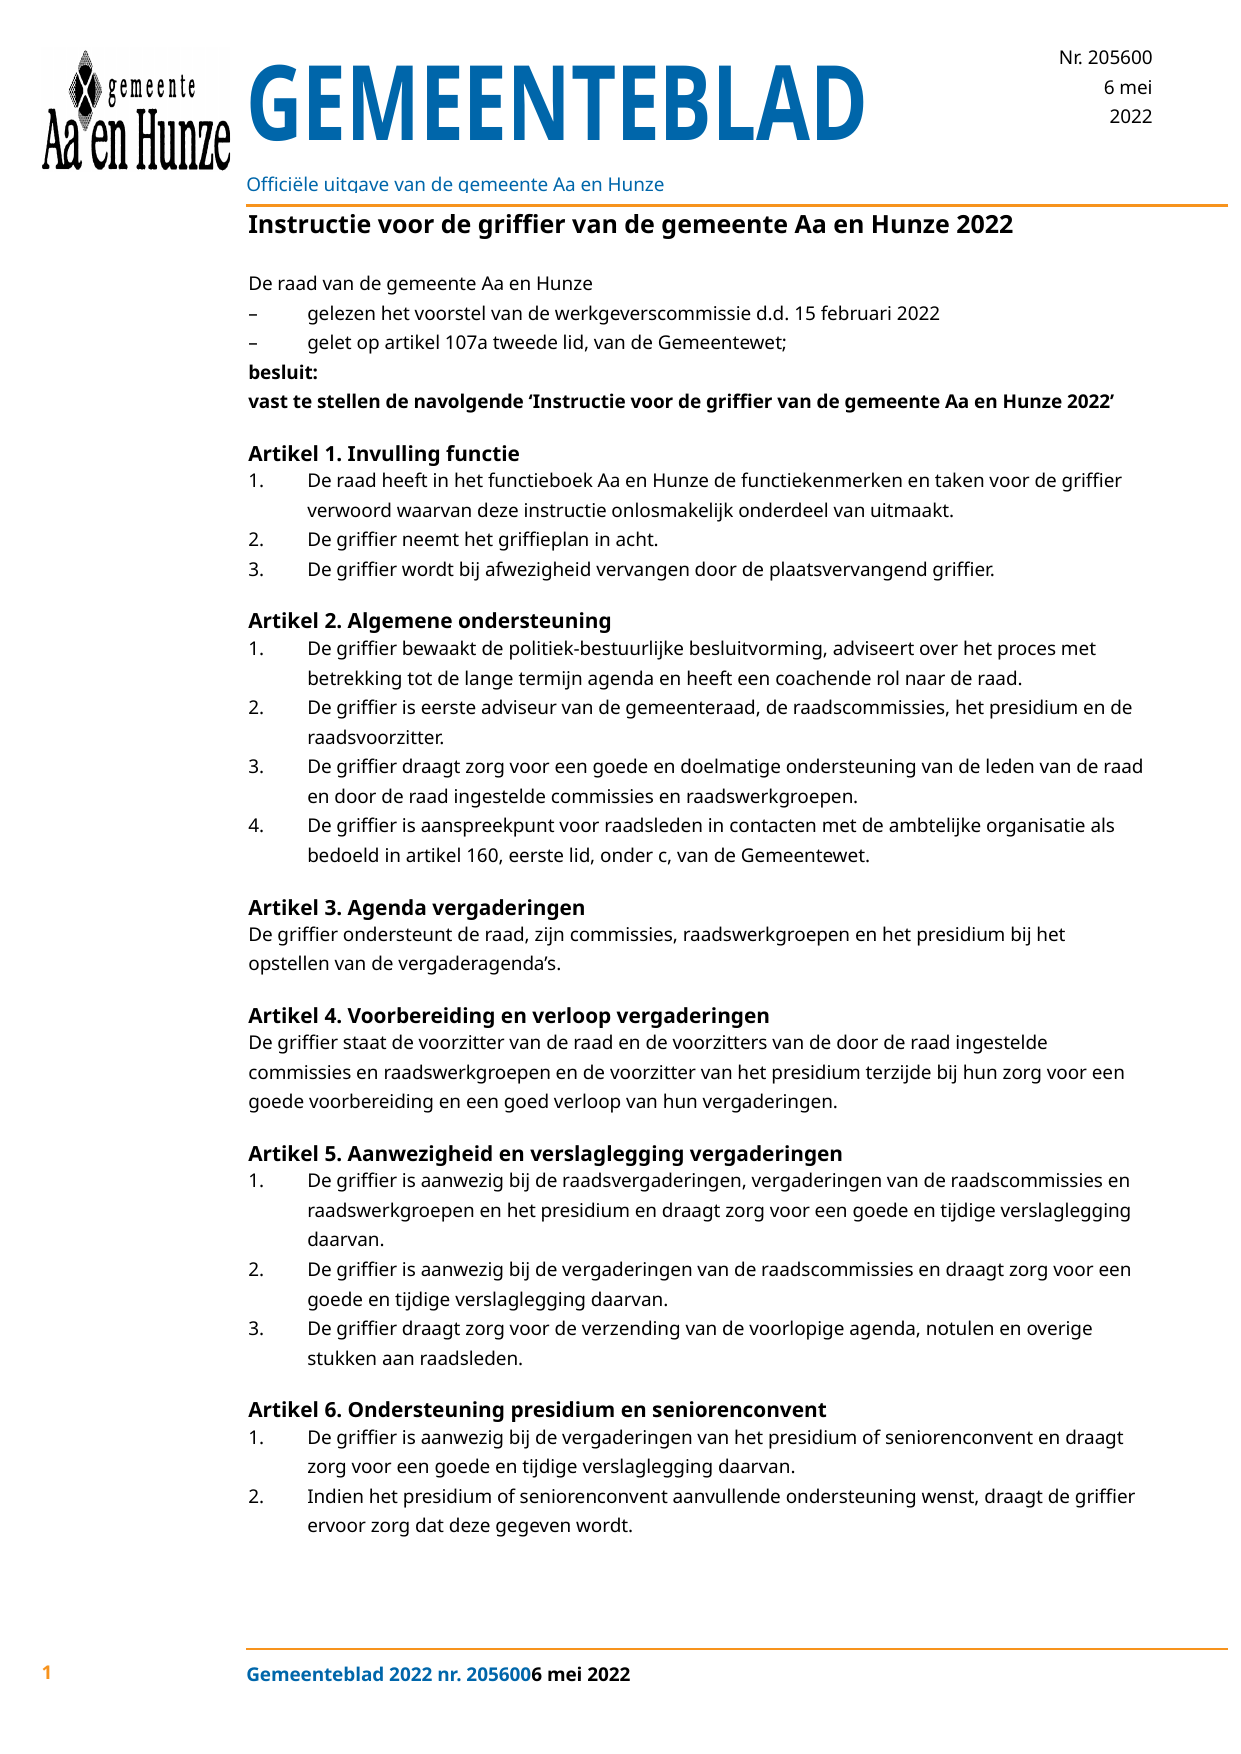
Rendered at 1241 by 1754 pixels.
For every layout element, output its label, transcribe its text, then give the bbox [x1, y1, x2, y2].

list De raad heeft in het functieboek Aa en Hunze de functiekenmerken en taken voor de griffier verwoord waarvan deze instructie onlosmakelijk onderdeel van uitmaakt. [248, 467, 1152, 523]
text De griffier staat de voorzitter van de raad en de voorzitters van de door de raad ingestelde [248, 1029, 1152, 1055]
list De griffier is aanspreekpunt voor raadsleden in contacten met de ambtelijke organisatie als bedoeld in artikel 160, eerste lid, onder c, van de Gemeentewet. [248, 813, 1152, 868]
list Indien het presidium of seniorenconvent aanvullende ondersteuning wenst, draagt de griffier ervoor zorg dat deze gegeven wordt. [248, 1483, 1152, 1538]
text Instructie voor de griffier van de gemeente Aa en Hunze 2022 [248, 207, 1152, 241]
picture [41, 47, 231, 172]
list gelet op artikel 107a tweede lid, van de Gemeentewet; [248, 329, 1152, 355]
list De griffier draagt zorg voor de verzending van de voorlopige agenda, notulen en overige stukken aan raadsleden. [248, 1315, 1152, 1371]
list De griffier wordt bij afwezigheid vervangen door de plaatsvervangend griffier. [248, 556, 1152, 582]
text Artikel 1. Invulling functie [248, 439, 1152, 467]
list De griffier neemt het griffieplan in acht. [248, 527, 1152, 552]
list De griffier is aanwezig bij de vergaderingen van het presidium of seniorenconvent en draagt zorg voor een goede en tijdige verslaglegging daarvan. [248, 1424, 1152, 1479]
text De griffier ondersteunt de raad, zijn commissies, raadswerkgroepen en het presidium bij het opstellen van de vergaderagenda’s. [248, 921, 1152, 976]
text besluit: [248, 359, 1152, 385]
text Artikel 5. Aanwezigheid en verslaglegging vergaderingen [248, 1139, 1152, 1167]
list De griffier draagt zorg voor een goede en doelmatige ondersteuning van de leden van de raad en door de raad ingestelde commissies en raadswerkgroepen. [248, 753, 1152, 809]
text commissies en raadswerkgroepen en de voorzitter van het presidium terzijde bij hun zorg voor een goede voorbereiding en een goed verloop van hun vergaderingen. [248, 1059, 1152, 1114]
list gelezen het voorstel van de werkgeverscommissie d.d. 15 februari 2022 [248, 300, 1152, 326]
list De griffier is eerste adviseur van de gemeenteraad, de raadscommissies, het presidium en de raadsvoorzitter. [248, 694, 1152, 749]
list De griffier bewaakt de politiek-bestuurlijke besluitvorming, adviseert over het proces met betrekking tot de lange termijn agenda en heeft een coachende rol naar de raad. [248, 635, 1152, 690]
text De raad van de gemeente Aa en Hunze [248, 270, 1152, 296]
text Artikel 3. Agenda vergaderingen [248, 893, 1152, 921]
text Artikel 6. Ondersteuning presidium en seniorenconvent [248, 1395, 1152, 1424]
list De griffier is aanwezig bij de vergaderingen van de raadscommissies en draagt zorg voor een goede en tijdige verslaglegging daarvan. [248, 1256, 1152, 1312]
text Artikel 4. Voorbereiding en verloop vergaderingen [248, 1001, 1152, 1029]
text Artikel 2. Algemene ondersteuning [248, 607, 1152, 635]
text vast te stellen de navolgende ‘Instructie voor de griffier van de gemeente Aa en Hunze 2022’ [248, 389, 1152, 414]
list De griffier is aanwezig bij de raadsvergaderingen, vergaderingen van de raadscommissies en raadswerkgroepen en het presidium en draagt zorg voor een goede en tijdige verslaglegging daarvan. [248, 1167, 1152, 1252]
